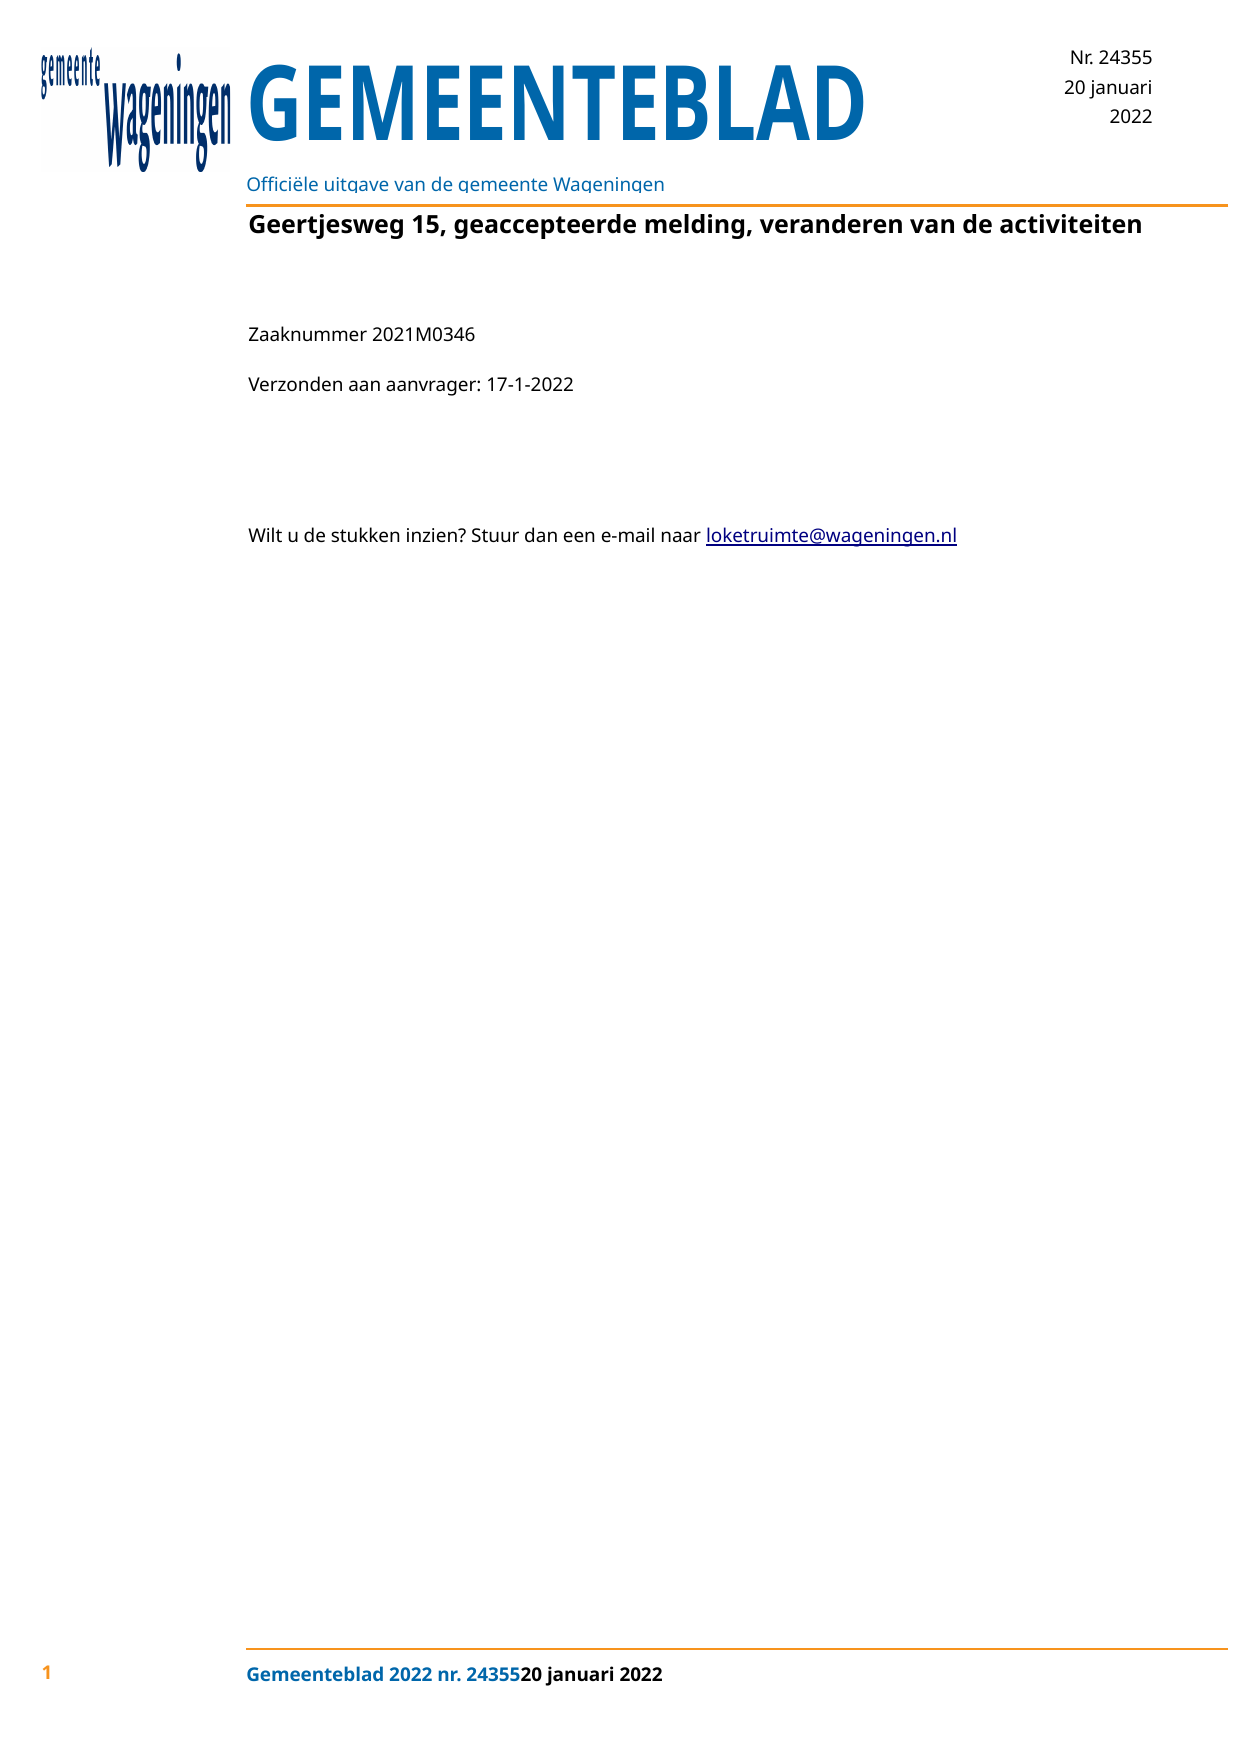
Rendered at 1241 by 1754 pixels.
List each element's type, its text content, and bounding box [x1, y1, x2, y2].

text Geertjesweg 15, geaccepteerde melding, veranderen van de activiteiten [248, 207, 1152, 241]
text Verzonden aan aanvrager: 17-1-2022 [248, 371, 1152, 397]
picture [41, 47, 231, 172]
text Wilt u de stukken inzien? Stuur dan een e-mail naar loketruimte@wageningen.nl [248, 522, 1152, 548]
text Zaaknummer 2021M0346 [248, 321, 1152, 346]
